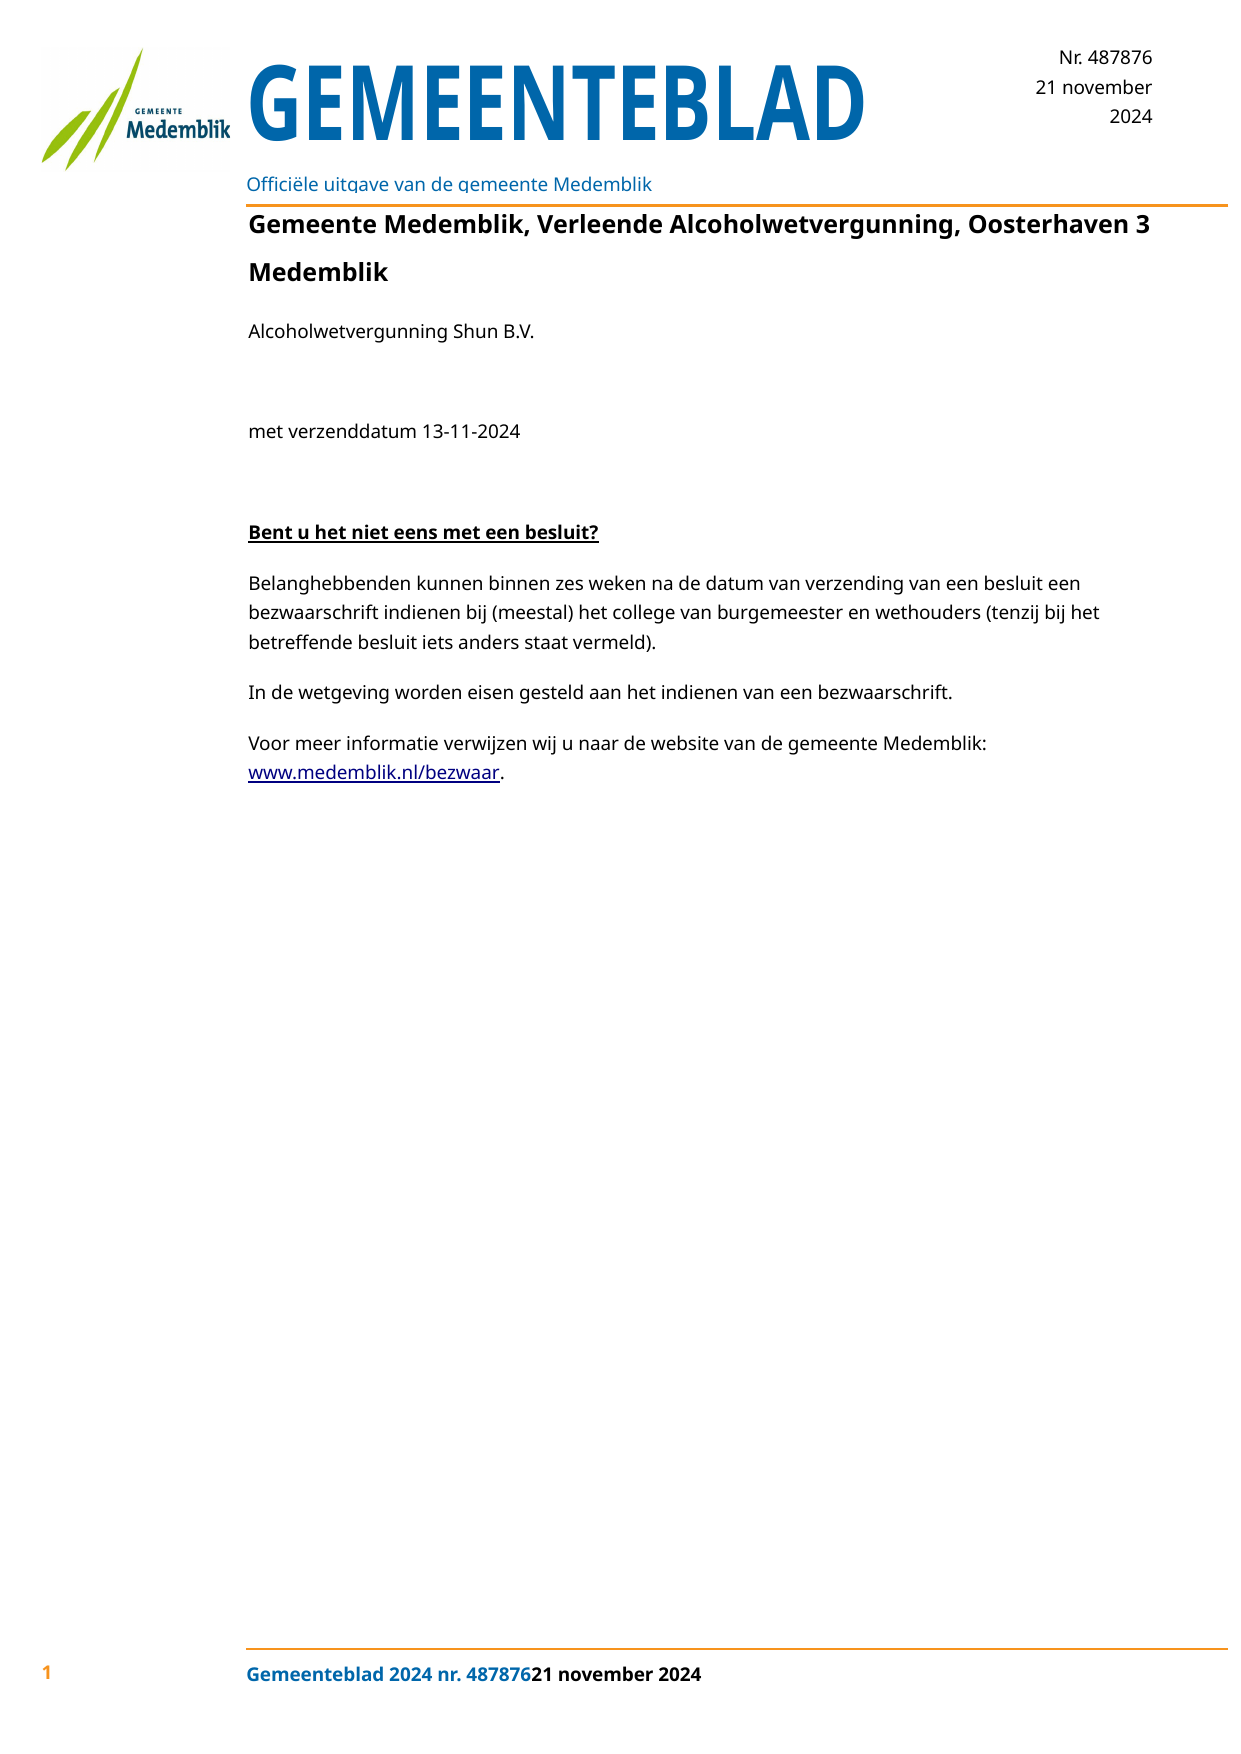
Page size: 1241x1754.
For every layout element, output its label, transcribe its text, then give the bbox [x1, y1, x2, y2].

text Voor meer informatie verwijzen wij u naar de website van de gemeente Medemblik: www.medemblik.nl/bezwaar. [248, 730, 1152, 785]
text Bent u het niet eens met een besluit? [248, 519, 1152, 545]
text Alcoholwetvergunning Shun B.V. [248, 318, 1152, 344]
text In de wetgeving worden eisen gesteld aan het indienen van een bezwaarschrift. [248, 679, 1152, 705]
text Belanghebbenden kunnen binnen zes weken na de datum van verzending van een besluit een bezwaarschrift indienen bij (meestal) het college van burgemeester en wethouders (tenzij bij het betreffende besluit iets anders staat vermeld). [248, 570, 1152, 655]
picture [41, 47, 231, 172]
text Gemeente Medemblik, Verleende Alcoholwetvergunning, Oosterhaven 3 Medemblik [248, 207, 1152, 288]
text met verzenddatum 13-11-2024 [248, 419, 1152, 444]
